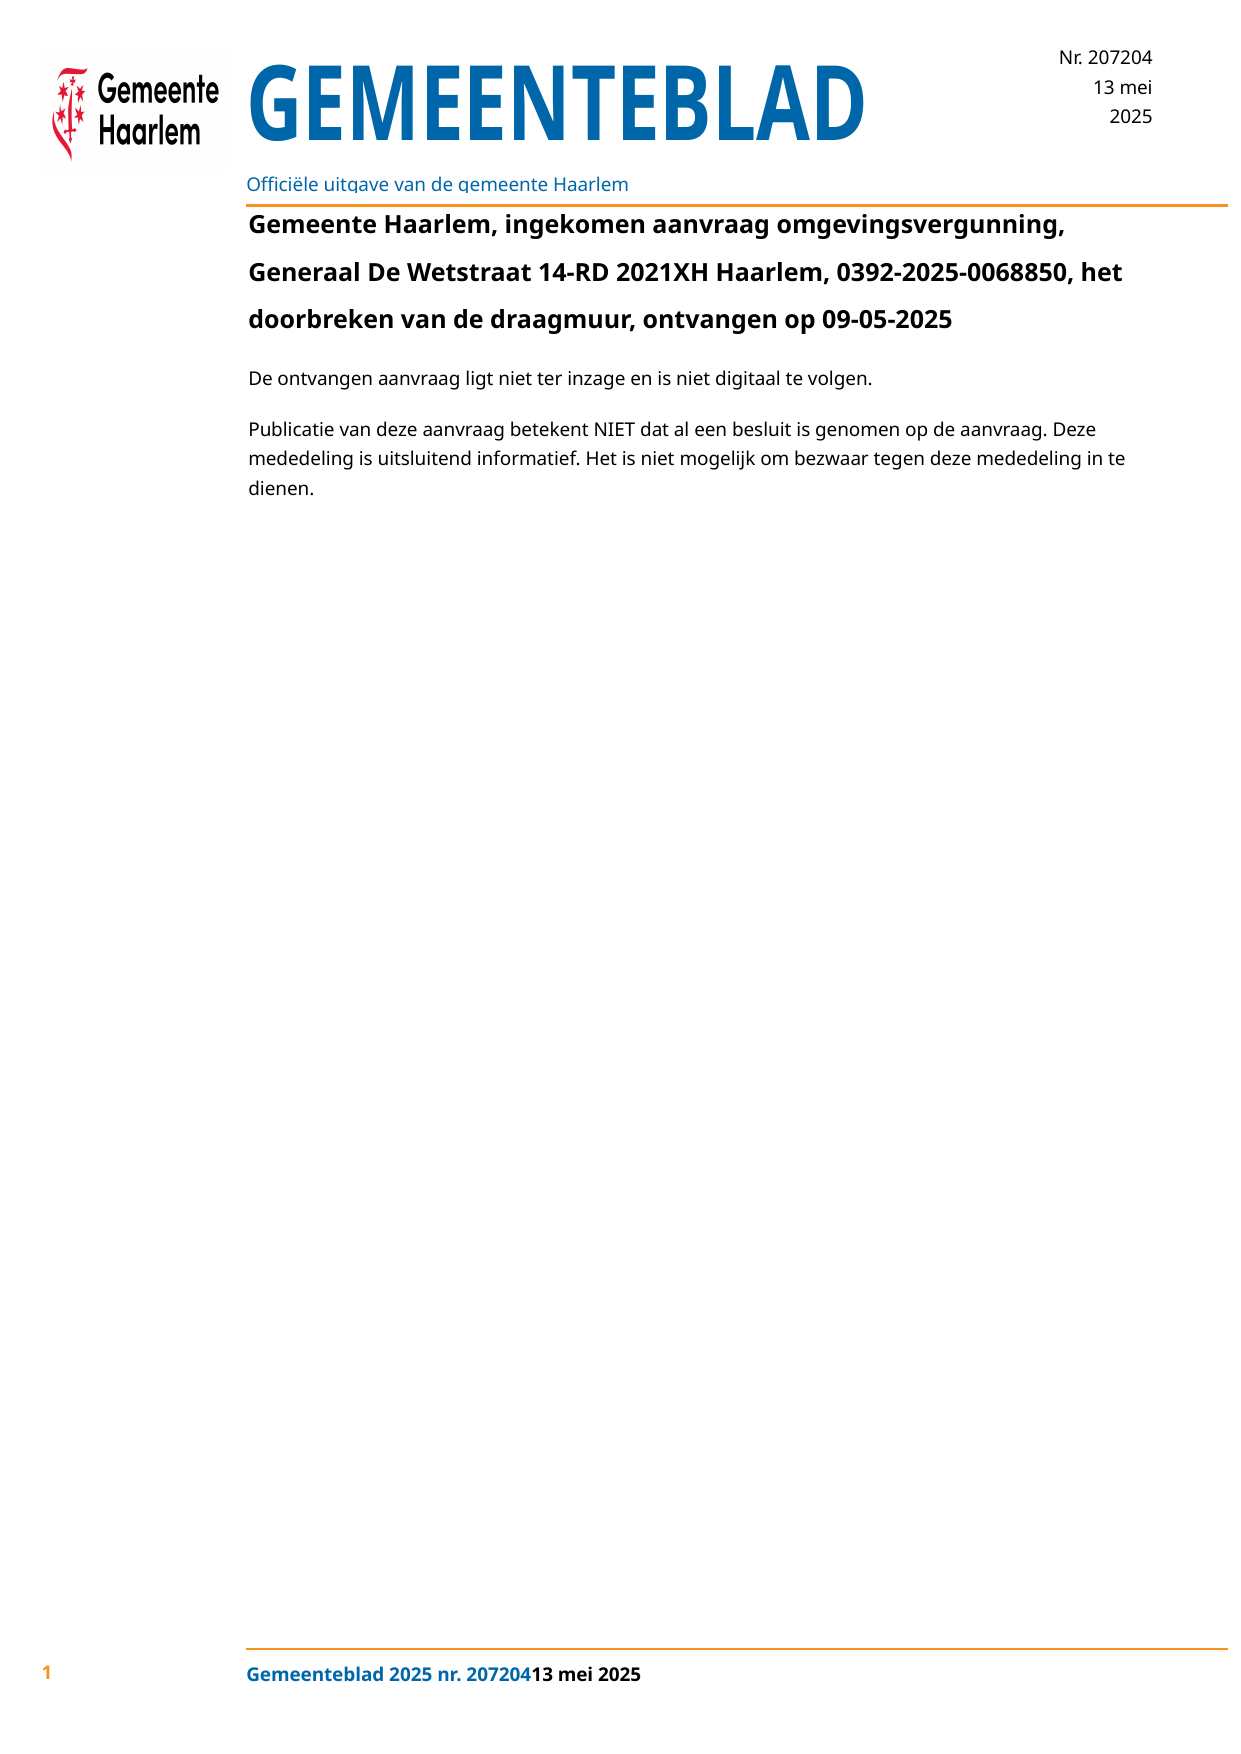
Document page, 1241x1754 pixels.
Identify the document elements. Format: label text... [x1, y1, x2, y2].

text Gemeente Haarlem, ingekomen aanvraag omgevingsvergunning, Generaal De Wetstraat 14-RD 2021XH Haarlem, 0392-2025-0068850, het doorbreken van de draagmuur, ontvangen op 09-05-2025 [248, 207, 1152, 336]
text De ontvangen aanvraag ligt niet ter inzage en is niet digitaal te volgen. [248, 366, 1152, 391]
picture [41, 47, 231, 172]
text Publicatie van deze aanvraag betekent NIET dat al een besluit is genomen op de aanvraag. Deze mededeling is uitsluitend informatief. Het is niet mogelijk om bezwaar tegen deze mededeling in te dienen. [248, 416, 1152, 501]
